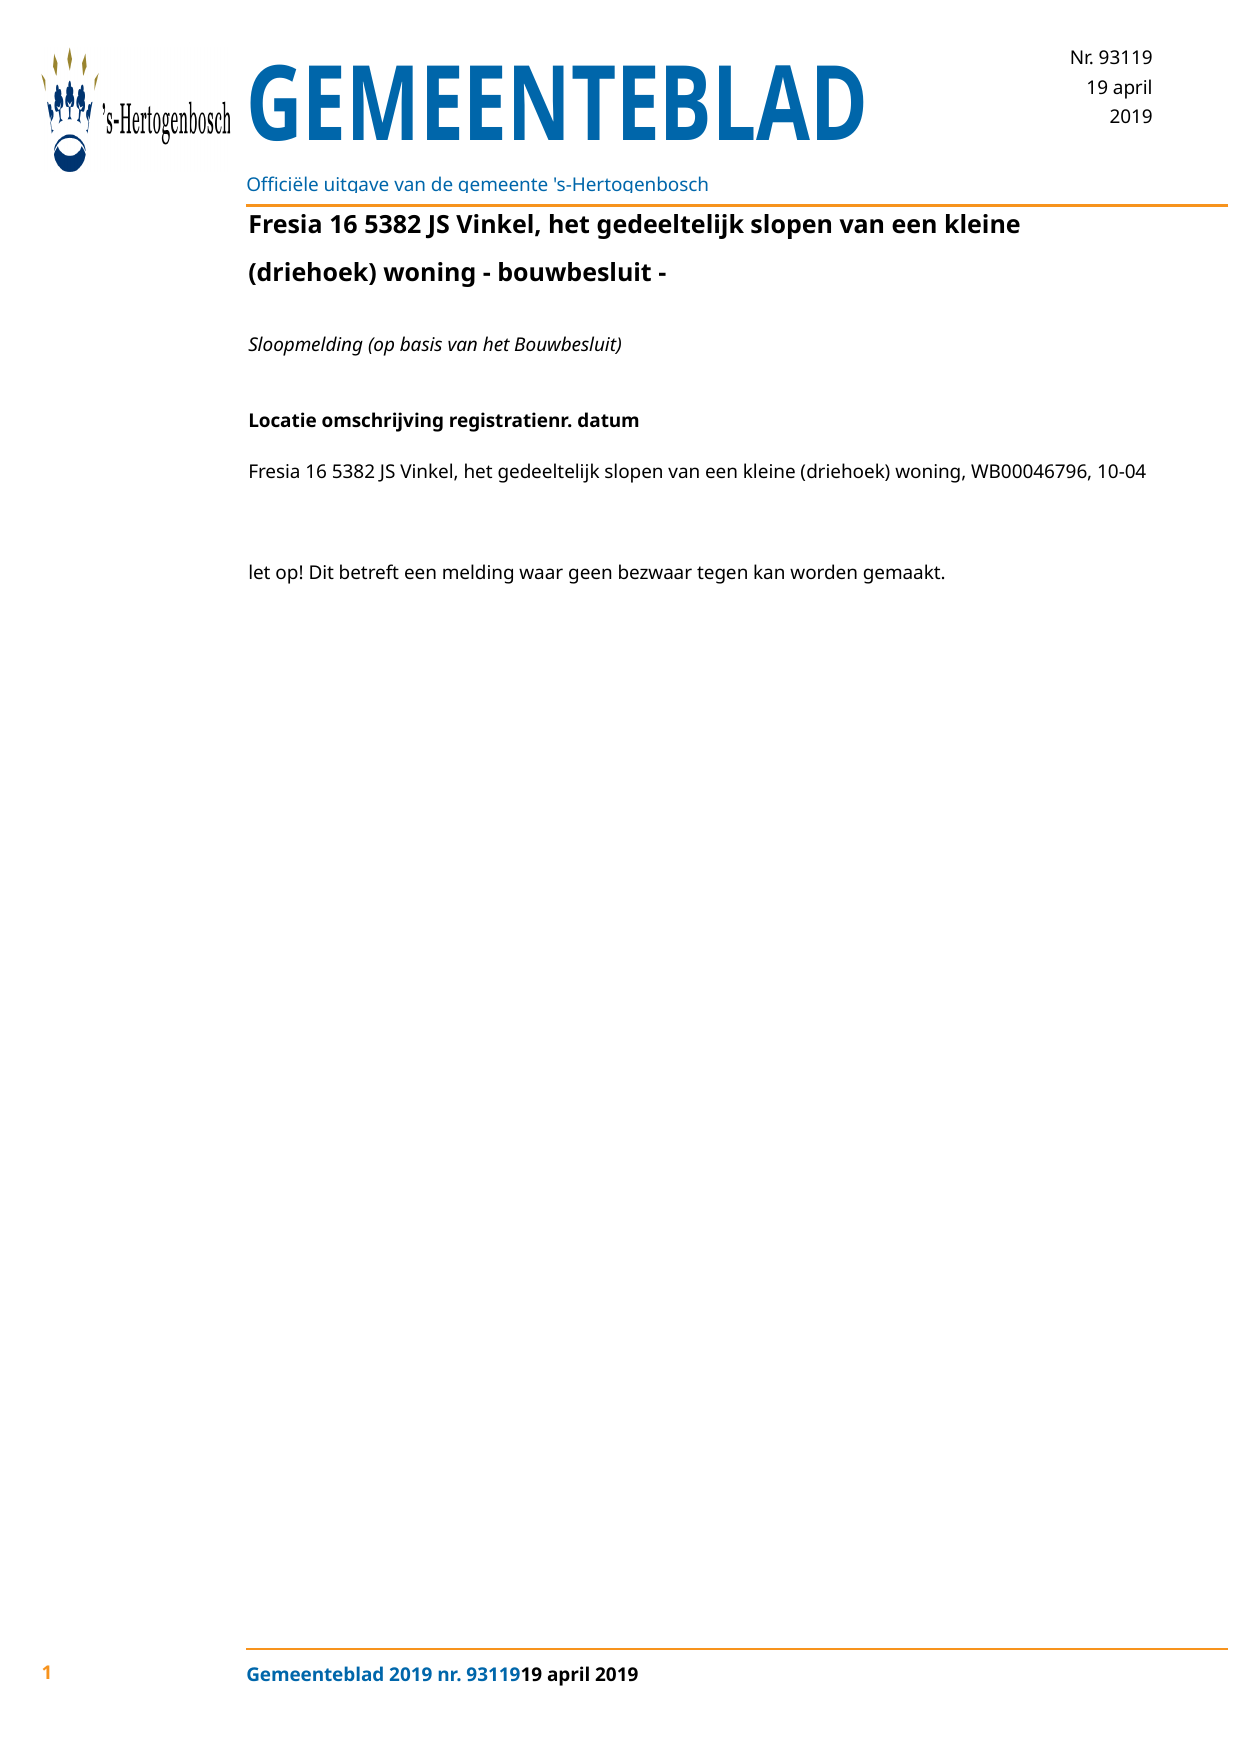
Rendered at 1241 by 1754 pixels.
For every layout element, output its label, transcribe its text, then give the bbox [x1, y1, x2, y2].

text Sloopmelding (op basis van het Bouwbesluit) [248, 331, 1152, 357]
text Locatie omschrijving registratienr. datum [248, 408, 1152, 433]
text Fresia 16 5382 JS Vinkel, het gedeeltelijk slopen van een kleine (driehoek) woning - bouwbesluit - [248, 207, 1152, 288]
text Fresia 16 5382 JS Vinkel, het gedeeltelijk slopen van een kleine (driehoek) woning, WB00046796, 10-04 [248, 458, 1152, 484]
text let op! Dit betreft een melding waar geen bezwaar tegen kan worden gemaakt. [248, 559, 1152, 584]
picture [41, 47, 231, 172]
